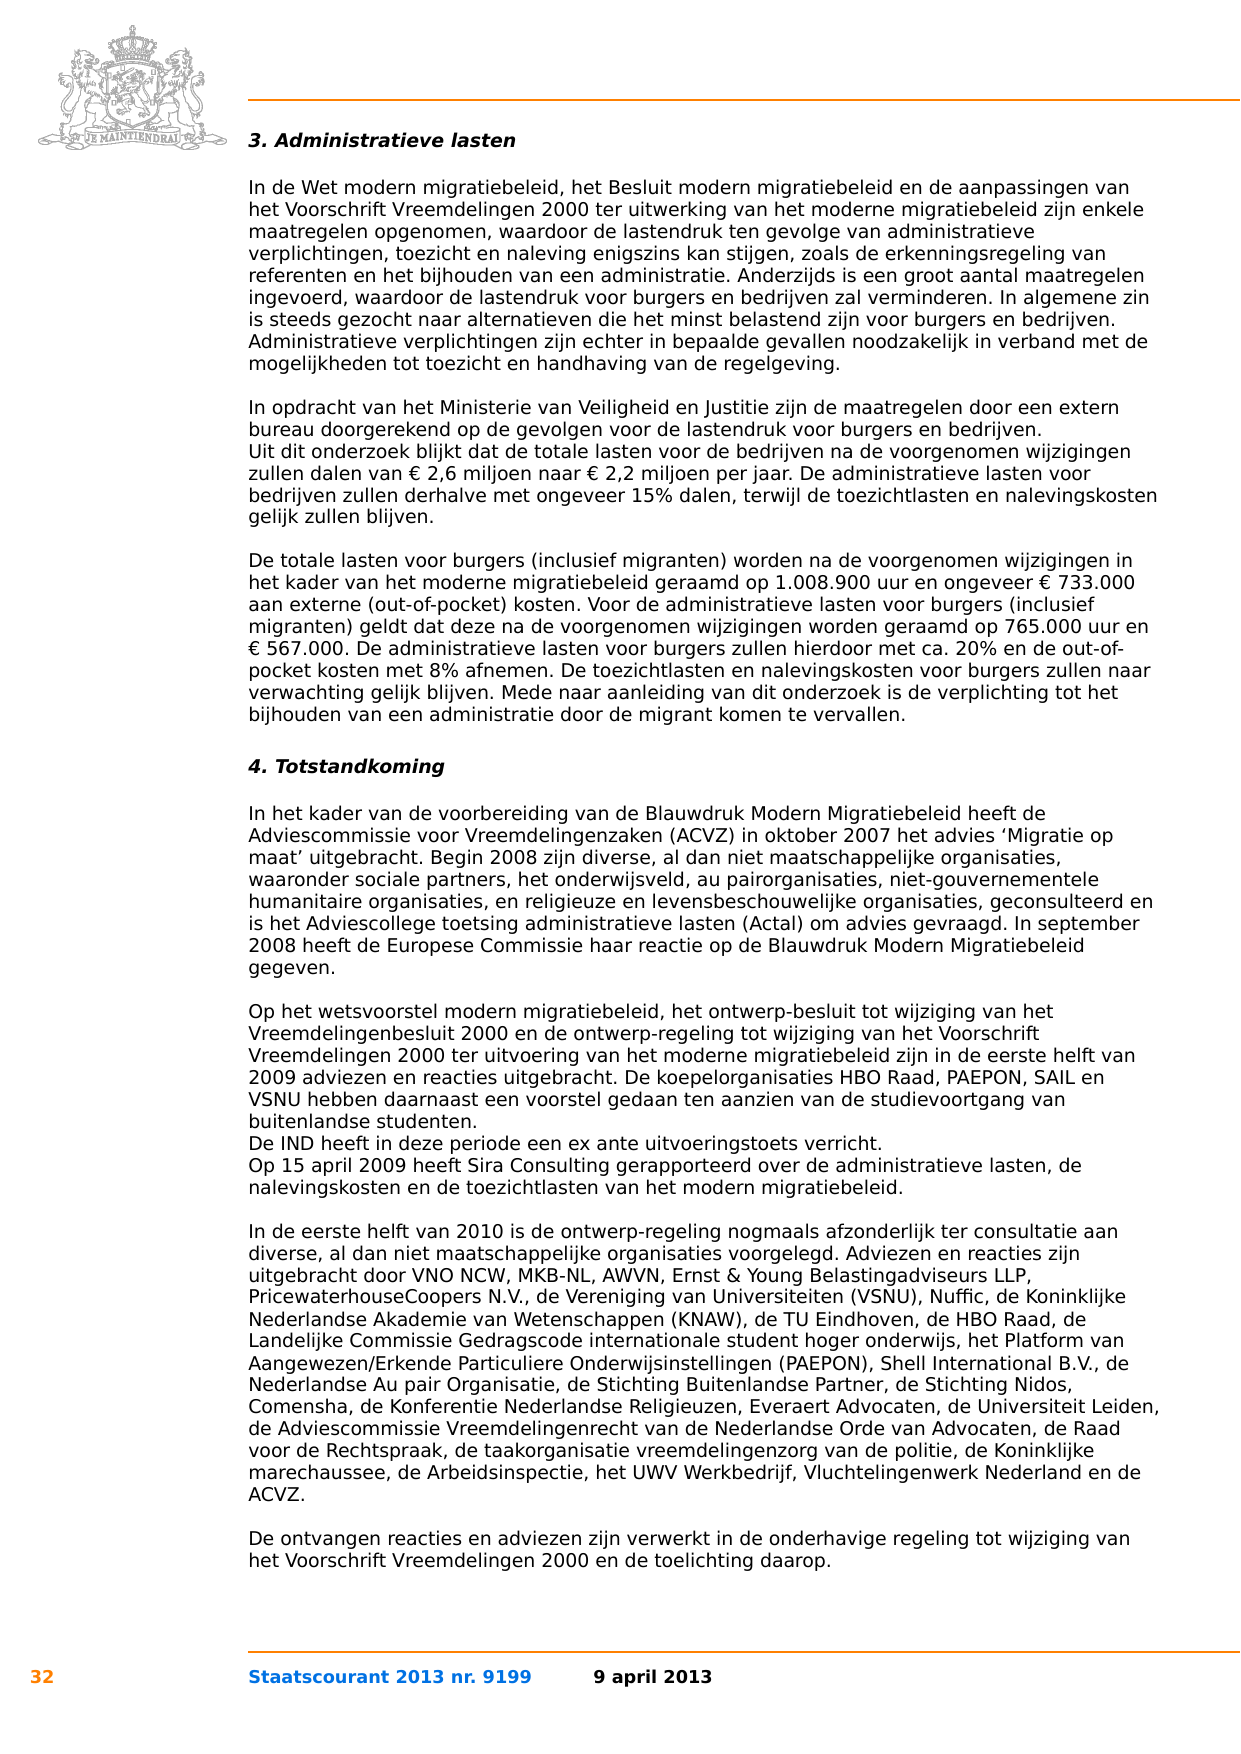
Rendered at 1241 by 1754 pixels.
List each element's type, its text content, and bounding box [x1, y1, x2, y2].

text In de Wet modern migratiebeleid, het Besluit modern migratiebeleid en de aanpassingen van het Voorschrift Vreemdelingen 2000 ter uitwerking van het moderne migratiebeleid zijn enkele maatregelen opgenomen, waardoor de lastendruk ten gevolge van administratieve verplichtingen, toezicht en naleving enigszins kan stijgen, zoals de erkenningsregeling van referenten en het bijhouden van een administratie. Anderzijds is een groot aantal maatregelen ingevoerd, waardoor de lastendruk voor burgers en bedrijven zal verminderen. In algemene zin is steeds gezocht naar alternatieven die het minst belastend zijn voor burgers en bedrijven. Administratieve verplichtingen zijn echter in bepaalde gevallen noodzakelijk in verband met de mogelijkheden tot toezicht en handhaving van de regelgeving. [248, 177, 1163, 375]
subtitle 3. Administratieve lasten [248, 130, 1163, 152]
text In de eerste helft van 2010 is de ontwerp-regeling nogmaals afzonderlijk ter consultatie aan diverse, al dan niet maatschappelijke organisaties voorgelegd. Adviezen en reacties zijn uitgebracht door VNO NCW, MKB-NL, AWVN, Ernst & Young Belastingadviseurs LLP, PricewaterhouseCoopers N.V., de Vereniging van Universiteiten (VSNU), Nuffic, de Koninklijke Nederlandse Akademie van Wetenschappen (KNAW), de TU Eindhoven, de HBO Raad, de Landelijke Commissie Gedragscode internationale student hoger onderwijs, het Platform van Aangewezen/Erkende Particuliere Onderwijsinstellingen (PAEPON), Shell International B.V., de Nederlandse Au pair Organisatie, de Stichting Buitenlandse Partner, de Stichting Nidos, Comensha, de Konferentie Nederlandse Religieuzen, Everaert Advocaten, de Universiteit Leiden, de Adviescommissie Vreemdelingenrecht van de Nederlandse Orde van Advocaten, de Raad voor de Rechtspraak, de taakorganisatie vreemdelingenzorg van de politie, de Koninklijke marechaussee, de Arbeidsinspectie, het UWV Werkbedrijf, Vluchtelingenwerk Nederland en de ACVZ. [248, 1221, 1163, 1506]
text Op 15 april 2009 heeft Sira Consulting gerapporteerd over de administratieve lasten, de nalevingskosten en de toezichtlasten van het modern migratiebeleid. [248, 1155, 1163, 1199]
picture [38, 25, 227, 150]
text Op het wetsvoorstel modern migratiebeleid, het ontwerp-besluit tot wijziging van het Vreemdelingenbesluit 2000 en de ontwerp-regeling tot wijziging van het Voorschrift Vreemdelingen 2000 ter uitvoering van het moderne migratiebeleid zijn in de eerste helft van 2009 adviezen en reacties uitgebracht. De koepelorganisaties HBO Raad, PAEPON, SAIL en VSNU hebben daarnaast een voorstel gedaan ten aanzien van de studievoortgang van buitenlandse studenten. [248, 1001, 1163, 1133]
subtitle 4. Totstandkoming [248, 756, 1163, 778]
text In opdracht van het Ministerie van Veiligheid en Justitie zijn de maatregelen door een extern bureau doorgerekend op de gevolgen voor de lastendruk voor burgers en bedrijven. [248, 397, 1163, 441]
text In het kader van de voorbereiding van de Blauwdruk Modern Migratiebeleid heeft de Adviescommissie voor Vreemdelingenzaken (ACVZ) in oktober 2007 het advies ‘Migratie op maat’ uitgebracht. Begin 2008 zijn diverse, al dan niet maatschappelijke organisaties, waaronder sociale partners, het onderwijsveld, au pairorganisaties, niet-gouvernementele humanitaire organisaties, en religieuze en levensbeschouwelijke organisaties, geconsulteerd en is het Adviescollege toetsing administratieve lasten (Actal) om advies gevraagd. In september 2008 heeft de Europese Commissie haar reactie op de Blauwdruk Modern Migratiebeleid gegeven. [248, 803, 1163, 979]
text De IND heeft in deze periode een ex ante uitvoeringstoets verricht. [248, 1133, 1163, 1155]
text De ontvangen reacties en adviezen zijn verwerkt in de onderhavige regeling tot wijziging van het Voorschrift Vreemdelingen 2000 en de toelichting daarop. [248, 1528, 1163, 1572]
text De totale lasten voor burgers (inclusief migranten) worden na de voorgenomen wijzigingen in het kader van het moderne migratiebeleid geraamd op 1.008.900 uur en ongeveer € 733.000 aan externe (out-of-pocket) kosten. Voor de administratieve lasten voor burgers (inclusief migranten) geldt dat deze na de voorgenomen wijzigingen worden geraamd op 765.000 uur en € 567.000. De administratieve lasten voor burgers zullen hierdoor met ca. 20% en de out-of-pocket kosten met 8% afnemen. De toezichtlasten en nalevingskosten voor burgers zullen naar verwachting gelijk blijven. Mede naar aanleiding van dit onderzoek is de verplichting tot het bijhouden van een administratie door de migrant komen te vervallen. [248, 550, 1163, 726]
text Uit dit onderzoek blijkt dat de totale lasten voor de bedrijven na de voorgenomen wijzigingen zullen dalen van € 2,6 miljoen naar € 2,2 miljoen per jaar. De administratieve lasten voor bedrijven zullen derhalve met ongeveer 15% dalen, terwijl de toezichtlasten en nalevingskosten gelijk zullen blijven. [248, 441, 1163, 528]
